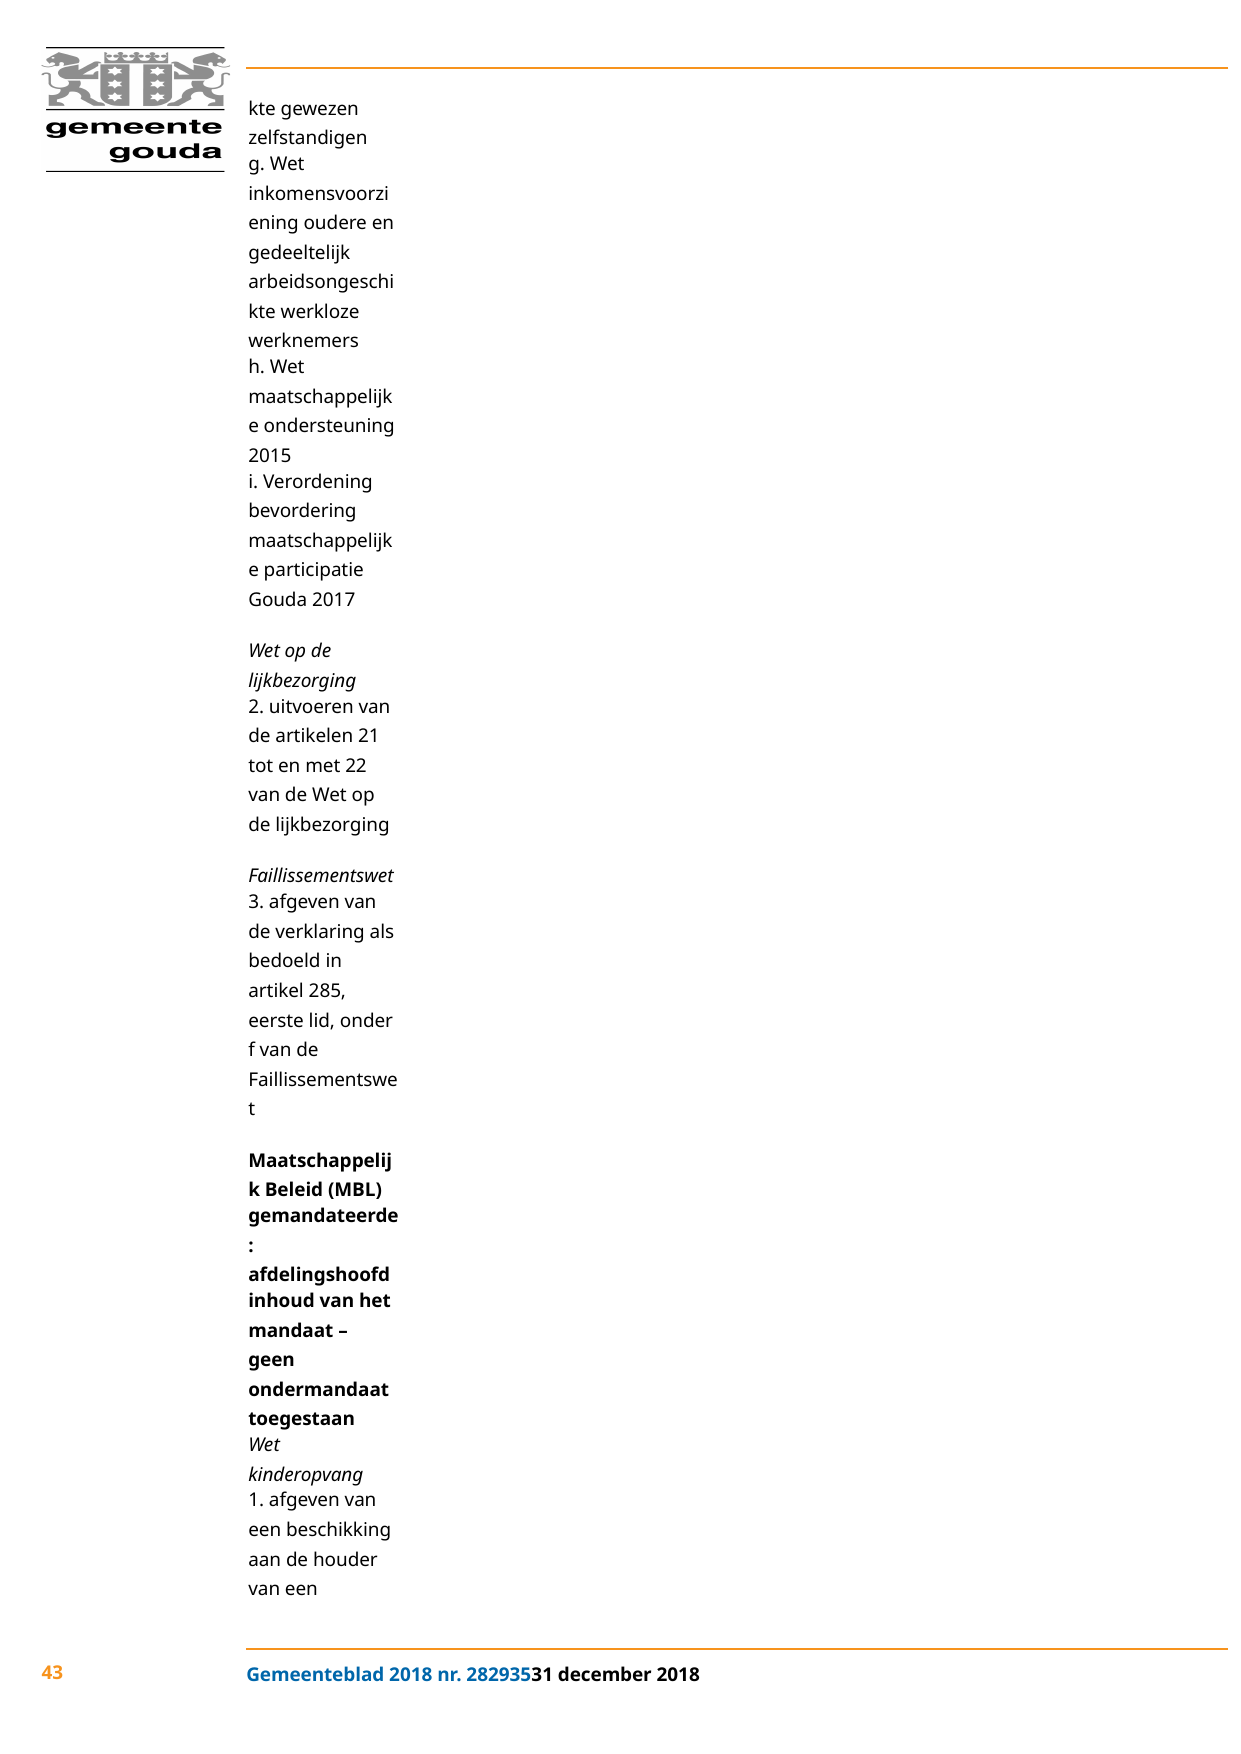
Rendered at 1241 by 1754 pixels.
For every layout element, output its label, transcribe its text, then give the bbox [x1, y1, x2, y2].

table_cell 2. uitvoeren van de artikelen 21 tot en met 22 van de Wet op de lijkbezorging [248, 693, 398, 837]
table_cell h. Wet maatschappelijke ondersteuning 2015 [248, 353, 398, 468]
table_cell Wet op de lijkbezorging [248, 638, 398, 693]
picture [41, 47, 231, 172]
table_cell gemandateerde: afdelingshoofd [248, 1202, 398, 1287]
table_cell [248, 612, 398, 638]
table_cell [248, 837, 398, 863]
table_cell Faillissementswet [248, 863, 398, 888]
table_cell Maatschappelijk Beleid (MBL) [248, 1147, 398, 1202]
table_cell inhoud van het mandaat – geen ondermandaat toegestaan [248, 1287, 398, 1431]
table_cell 3. afgeven van de verklaring als bedoeld in artikel 285, eerste lid, onder f van de Faillissementswet [248, 889, 398, 1121]
table_cell kte gewezen zelfstandigen [248, 95, 398, 150]
table_cell g. Wet inkomensvoorziening oudere en gedeeltelijk arbeidsongeschikte werkloze werknemers [248, 150, 398, 353]
table_cell [248, 1121, 398, 1147]
table_cell i. Verordening bevordering maatschappelijke participatie Gouda 2017 [248, 468, 398, 612]
table_cell Wet kinderopvang [248, 1431, 398, 1487]
table_cell 1. afgeven van een beschikking aan de houder van een [248, 1487, 398, 1601]
